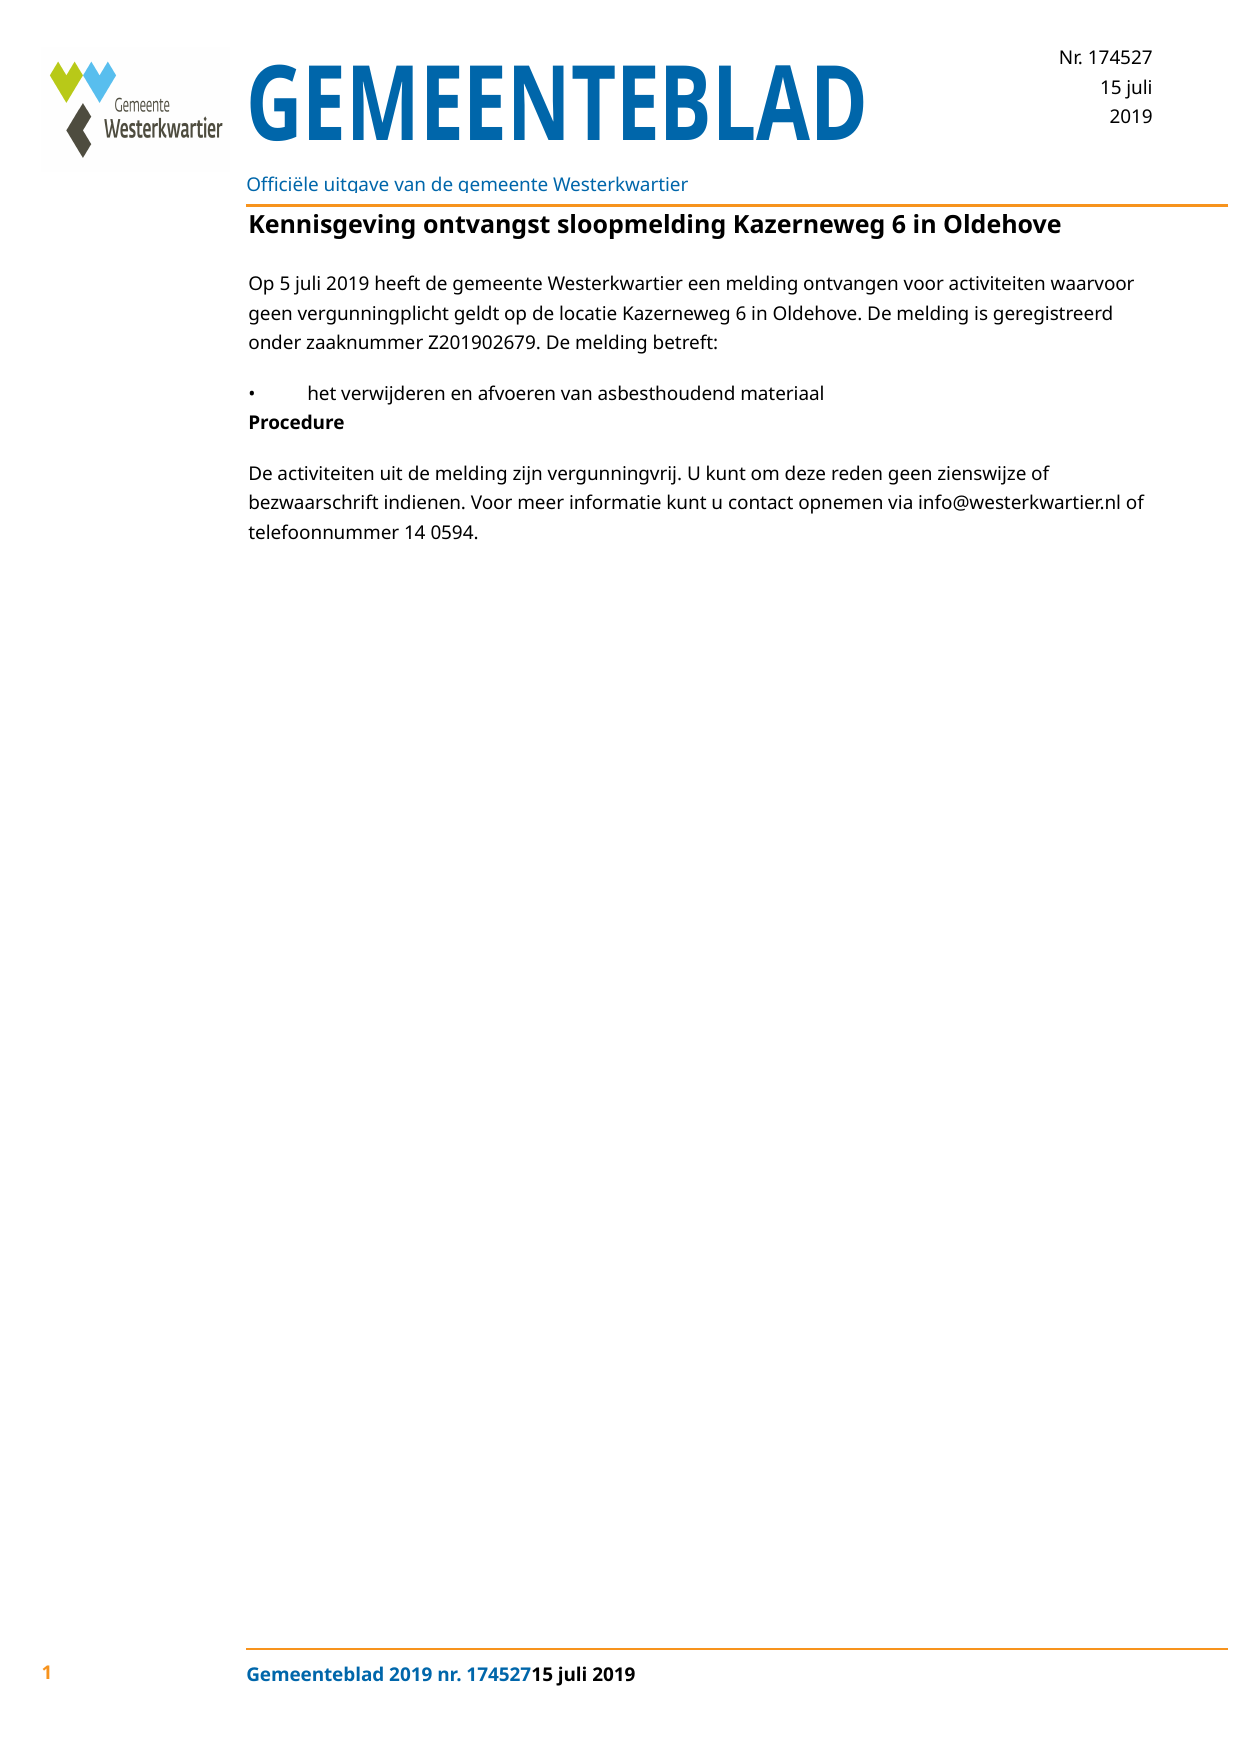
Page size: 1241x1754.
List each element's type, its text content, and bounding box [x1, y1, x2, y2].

text Procedure [248, 409, 1152, 435]
list het verwijderen en afvoeren van asbesthoudend materiaal [248, 380, 1152, 406]
text De activiteiten uit de melding zijn vergunningvrij. U kunt om deze reden geen zienswijze of bezwaarschrift indienen. Voor meer informatie kunt u contact opnemen via info@westerkwartier.nl of telefoonnummer 14 0594. [248, 460, 1152, 545]
text Op 5 juli 2019 heeft de gemeente Westerkwartier een melding ontvangen voor activiteiten waarvoor geen vergunningplicht geldt op de locatie Kazerneweg 6 in Oldehove. De melding is geregistreerd onder zaaknummer Z201902679. De melding betreft: [248, 270, 1152, 355]
picture [41, 47, 231, 172]
text Kennisgeving ontvangst sloopmelding Kazerneweg 6 in Oldehove [248, 207, 1152, 241]
